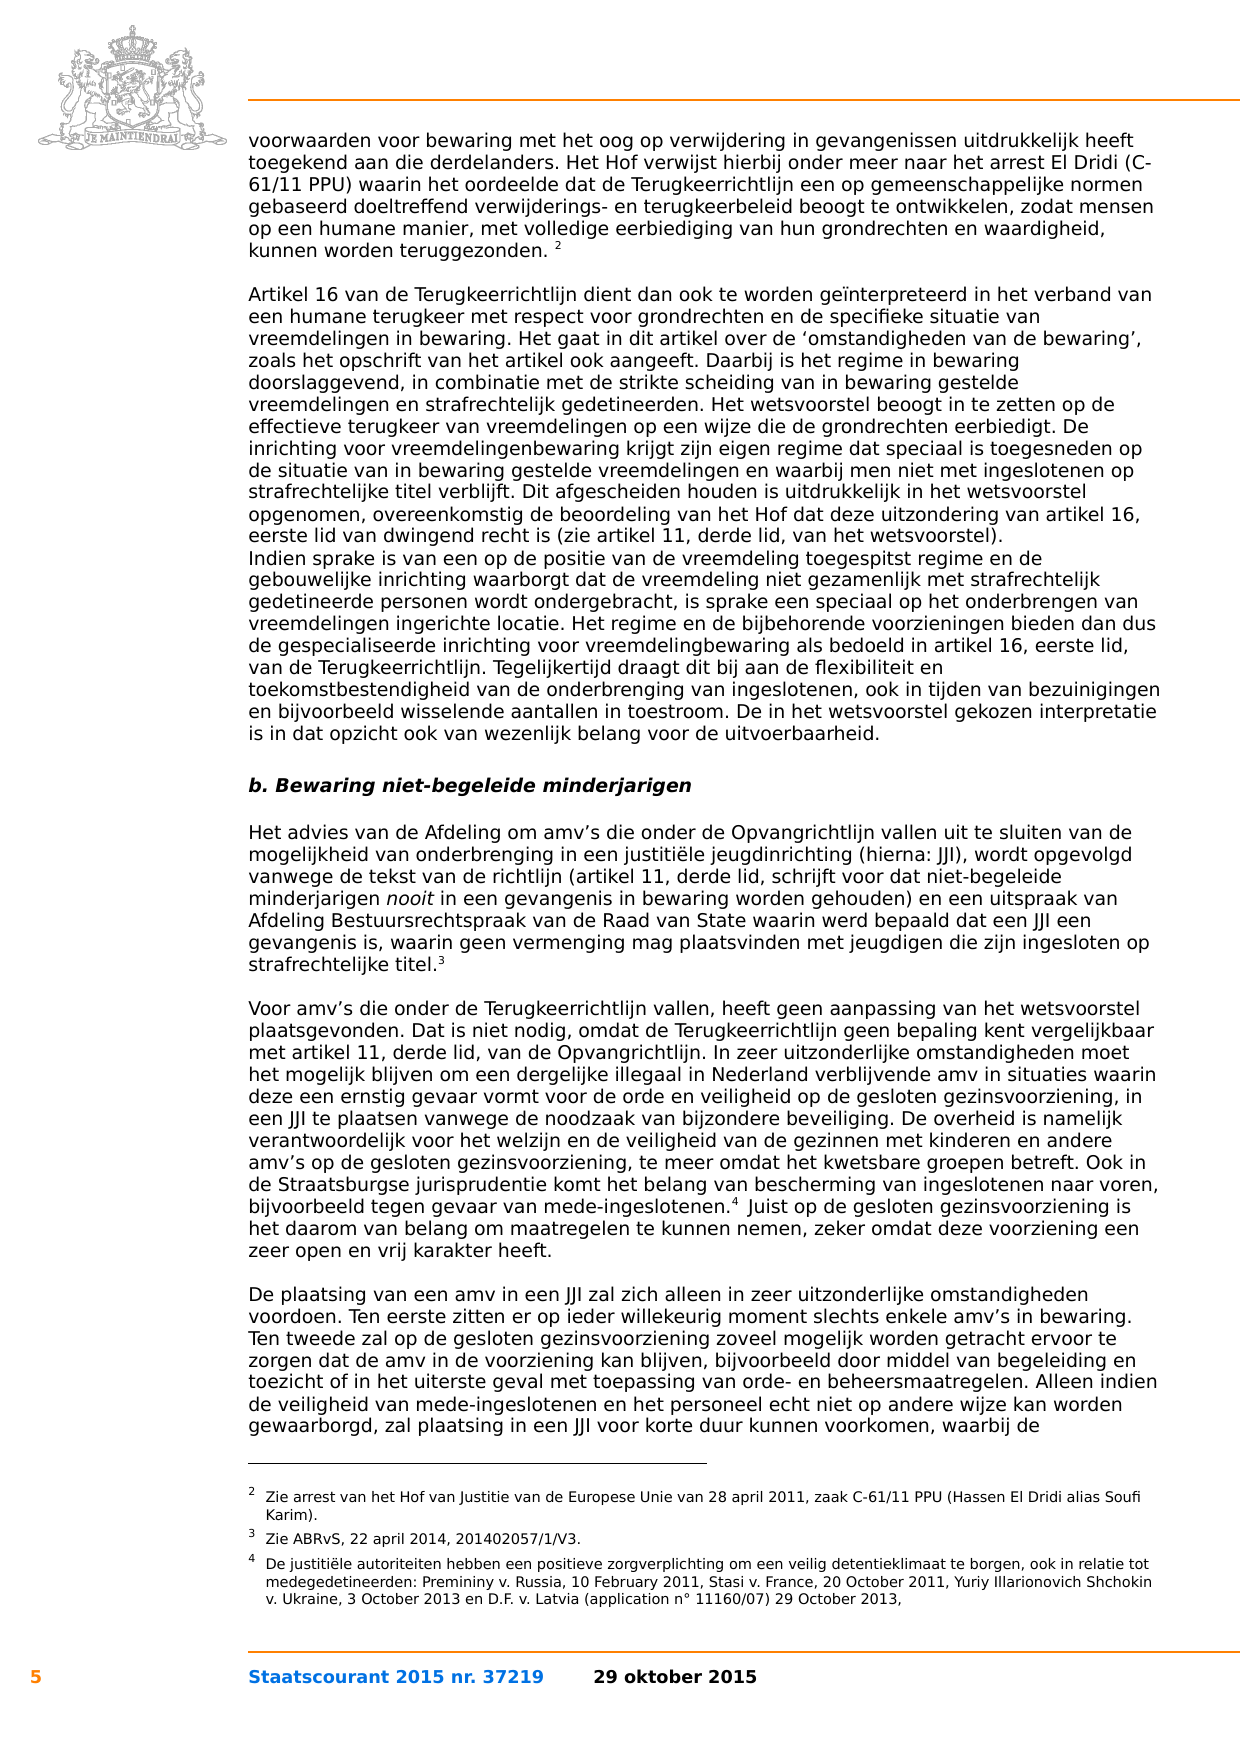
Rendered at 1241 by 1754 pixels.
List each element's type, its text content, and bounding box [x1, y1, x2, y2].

text Voor amv’s die onder de Terugkeerrichtlijn vallen, heeft geen aanpassing van het wetsvoorstel plaatsgevonden. Dat is niet nodig, omdat de Terugkeerrichtlijn geen bepaling kent vergelijkbaar met artikel 11, derde lid, van de Opvangrichtlijn. In zeer uitzonderlijke omstandigheden moet het mogelijk blijven om een dergelijke illegaal in Nederland verblijvende amv in situaties waarin deze een ernstig gevaar vormt voor de orde en veiligheid op de gesloten gezinsvoorziening, in een JJI te plaatsen vanwege de noodzaak van bijzondere beveiliging. De overheid is namelijk verantwoordelijk voor het welzijn en de veiligheid van de gezinnen met kinderen en andere amv’s op de gesloten gezinsvoorziening, te meer omdat het kwetsbare groepen betreft. Ook in de Straatsburgse jurisprudentie komt het belang van bescherming van ingeslotenen naar voren, bijvoorbeeld tegen gevaar van mede-ingeslotenen. Juist op de gesloten gezinsvoorziening is het daarom van belang om maatregelen te kunnen nemen, zeker omdat deze voorziening een zeer open en vrij karakter heeft. [248, 998, 1163, 1262]
picture [38, 25, 227, 150]
text De justitiële autoriteiten hebben een positieve zorgverplichting om een veilig detentieklimaat te borgen, ook in relatie tot medegedetineerden: Premininy v. Russia, 10 February 2011, Stasi v. France, 20 October 2011, Yuriy Illarionovich Shchokin v. Ukraine, 3 October 2013 en D.F. v. Latvia (application n° 11160/07) 29 October 2013, [248, 1552, 1163, 1608]
text Het advies van de Afdeling om amv’s die onder de Opvangrichtlijn vallen uit te sluiten van de mogelijkheid van onderbrenging in een justitiële jeugdinrichting (hierna: JJI), wordt opgevolgd vanwege de tekst van de richtlijn (artikel 11, derde lid, schrijft voor dat niet-begeleide minderjarigen nooit in een gevangenis in bewaring worden gehouden) en een uitspraak van Afdeling Bestuursrechtspraak van de Raad van State waarin werd bepaald dat een JJI een gevangenis is, waarin geen vermenging mag plaatsvinden met jeugdigen die zijn ingesloten op strafrechtelijke titel. [248, 822, 1163, 976]
text Zie ABRvS, 22 april 2014, 201402057/1/V3. [248, 1527, 1163, 1549]
text Indien sprake is van een op de positie van de vreemdeling toegespitst regime en de gebouwelijke inrichting waarborgt dat de vreemdeling niet gezamenlijk met strafrechtelijk gedetineerde personen wordt ondergebracht, is sprake een speciaal op het onderbrengen van vreemdelingen ingerichte locatie. Het regime en de bijbehorende voorzieningen bieden dan dus de gespecialiseerde inrichting voor vreemdelingbewaring als bedoeld in artikel 16, eerste lid, van de Terugkeerrichtlijn. Tegelijkertijd draagt dit bij aan de flexibiliteit en toekomstbestendigheid van de onderbrenging van ingeslotenen, ook in tijden van bezuinigingen en bijvoorbeeld wisselende aantallen in toestroom. De in het wetsvoorstel gekozen interpretatie is in dat opzicht ook van wezenlijk belang voor de uitvoerbaarheid. [248, 547, 1163, 745]
text Zie arrest van het Hof van Justitie van de Europese Unie van 28 april 2011, zaak C-61/11 PPU (Hassen El Dridi alias Soufi Karim). [248, 1485, 1163, 1524]
text voorwaarden voor bewaring met het oog op verwijdering in gevangenissen uitdrukkelijk heeft toegekend aan die derdelanders. Het Hof verwijst hierbij onder meer naar het arrest El Dridi (C-61/11 PPU) waarin het oordeelde dat de Terugkeerrichtlijn een op gemeenschappelijke normen gebaseerd doeltreffend verwijderings- en terugkeerbeleid beoogt te ontwikkelen, zodat mensen op een humane manier, met volledige eerbiediging van hun grondrechten en waardigheid, kunnen worden teruggezonden. [248, 130, 1163, 262]
text Artikel 16 van de Terugkeerrichtlijn dient dan ook te worden geïnterpreteerd in het verband van een humane terugkeer met respect voor grondrechten en de specifieke situatie van vreemdelingen in bewaring. Het gaat in dit artikel over de ‘omstandigheden van de bewaring’, zoals het opschrift van het artikel ook aangeeft. Daarbij is het regime in bewaring doorslaggevend, in combinatie met de strikte scheiding van in bewaring gestelde vreemdelingen en strafrechtelijk gedetineerden. Het wetsvoorstel beoogt in te zetten op de effectieve terugkeer van vreemdelingen op een wijze die de grondrechten eerbiedigt. De inrichting voor vreemdelingenbewaring krijgt zijn eigen regime dat speciaal is toegesneden op de situatie van in bewaring gestelde vreemdelingen en waarbij men niet met ingeslotenen op strafrechtelijke titel verblijft. Dit afgescheiden houden is uitdrukkelijk in het wetsvoorstel opgenomen, overeenkomstig de beoordeling van het Hof dat deze uitzondering van artikel 16, eerste lid van dwingend recht is (zie artikel 11, derde lid, van het wetsvoorstel). [248, 284, 1163, 547]
text De plaatsing van een amv in een JJI zal zich alleen in zeer uitzonderlijke omstandigheden voordoen. Ten eerste zitten er op ieder willekeurig moment slechts enkele amv’s in bewaring. Ten tweede zal op de gesloten gezinsvoorziening zoveel mogelijk worden getracht ervoor te zorgen dat de amv in de voorziening kan blijven, bijvoorbeeld door middel van begeleiding en toezicht of in het uiterste geval met toepassing van orde- en beheersmaatregelen. Alleen indien de veiligheid van mede-ingeslotenen en het personeel echt niet op andere wijze kan worden gewaarborgd, zal plaatsing in een JJI voor korte duur kunnen voorkomen, waarbij de [248, 1283, 1163, 1437]
subtitle b. Bewaring niet-begeleide minderjarigen [248, 775, 1163, 797]
